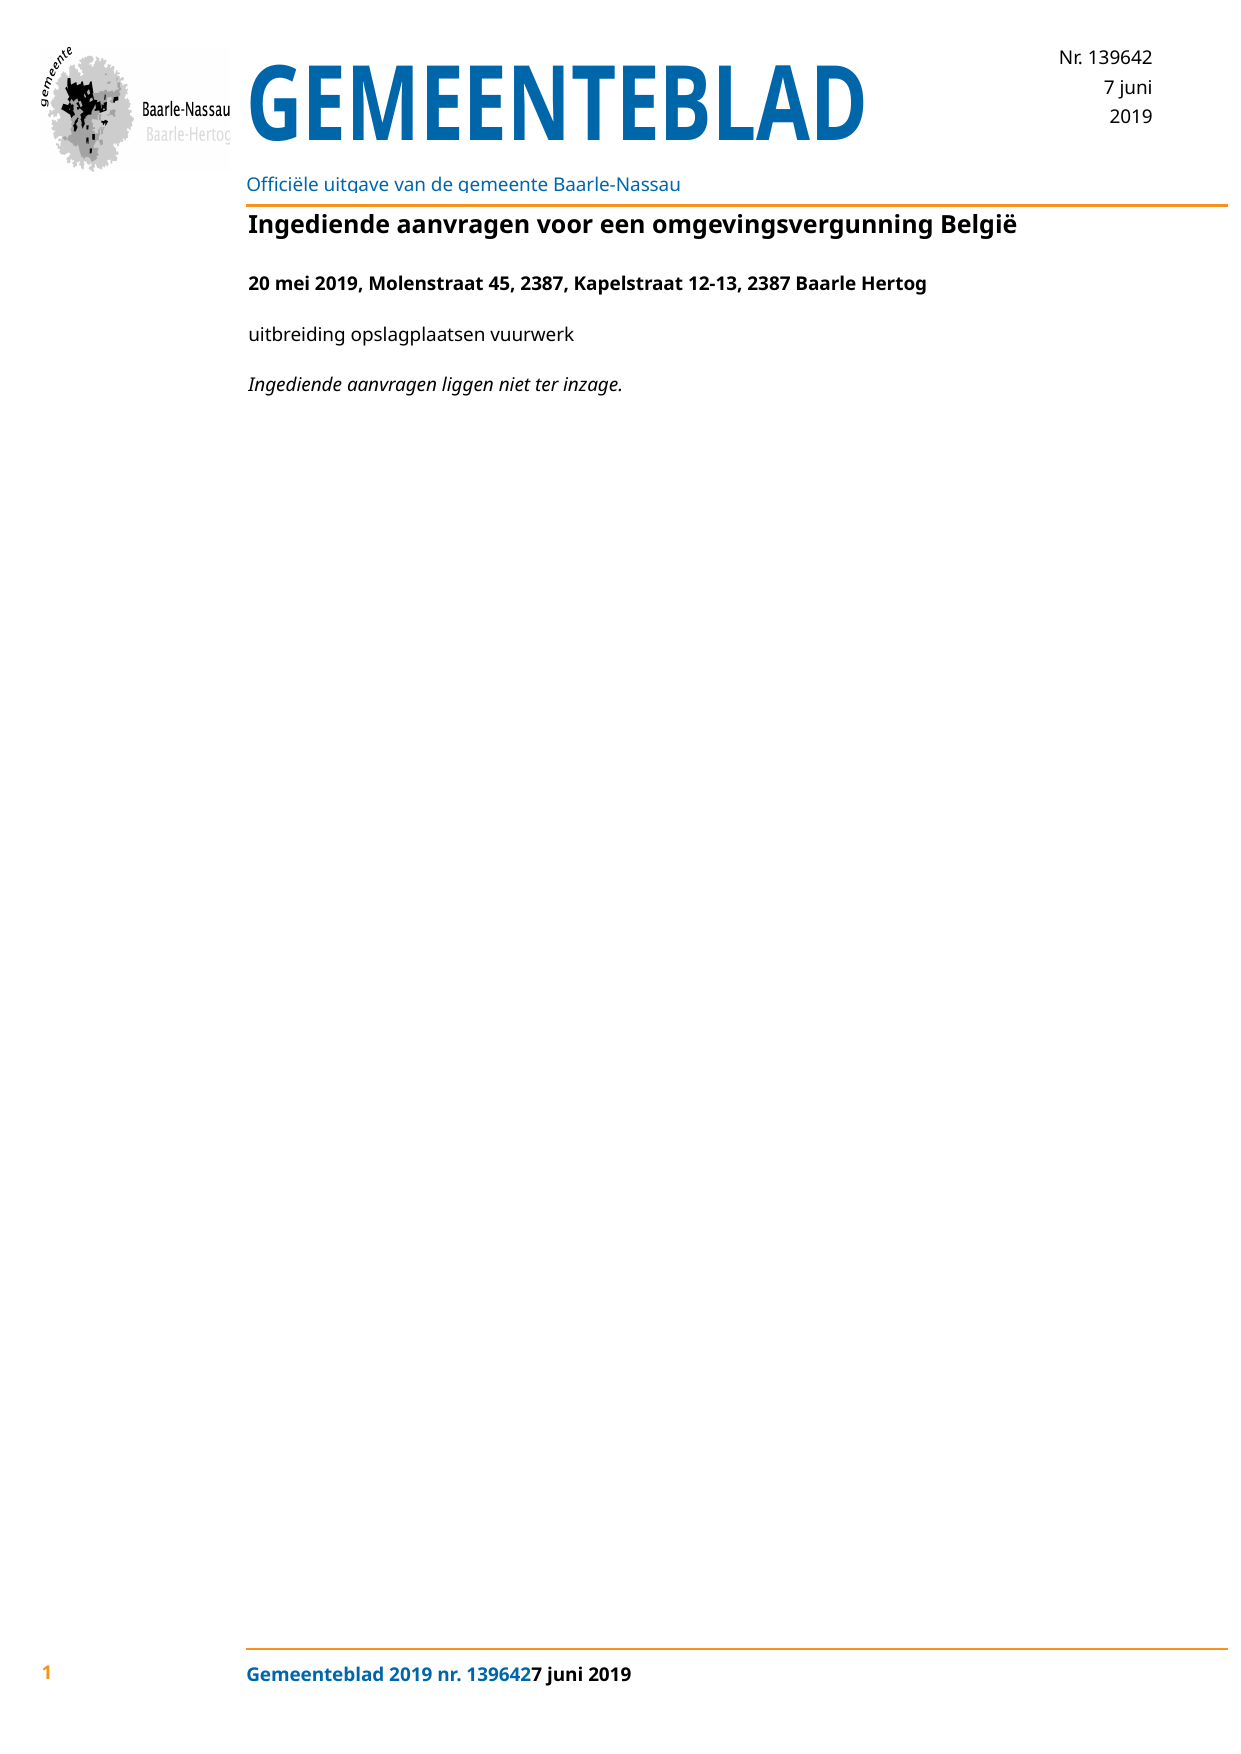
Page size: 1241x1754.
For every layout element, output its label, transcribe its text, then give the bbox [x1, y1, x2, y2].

text Ingediende aanvragen liggen niet ter inzage. [248, 371, 1152, 397]
text Ingediende aanvragen voor een omgevingsvergunning België [248, 207, 1152, 241]
text 20 mei 2019, Molenstraat 45, 2387, Kapelstraat 12-13, 2387 Baarle Hertog [248, 270, 1152, 296]
picture [41, 47, 231, 172]
text uitbreiding opslagplaatsen vuurwerk [248, 321, 1152, 346]
